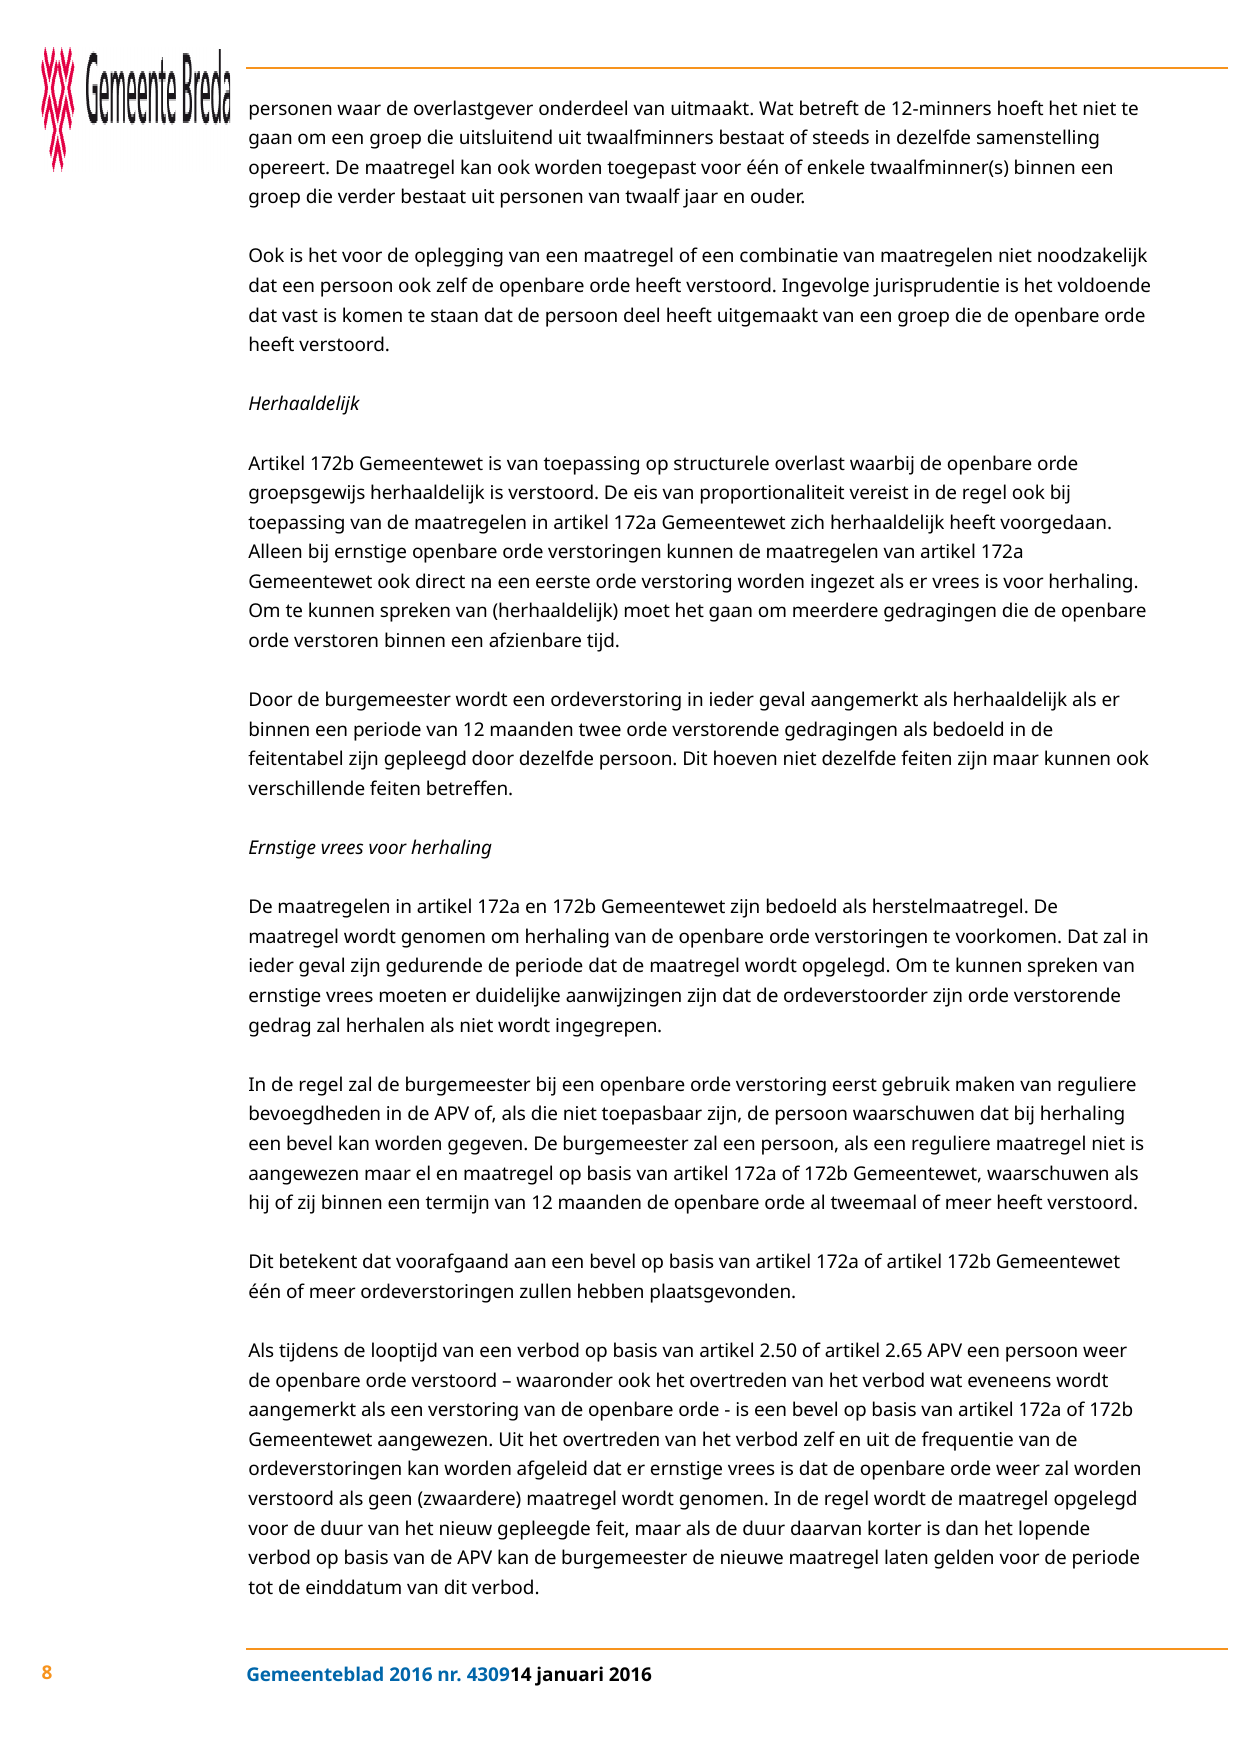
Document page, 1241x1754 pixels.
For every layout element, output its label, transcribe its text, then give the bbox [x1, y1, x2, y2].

text Als tijdens de looptijd van een verbod op basis van artikel 2.50 of artikel 2.65 APV een persoon weer de openbare orde verstoord – waaronder ook het overtreden van het verbod wat eveneens wordt aangemerkt als een verstoring van de openbare orde - is een bevel op basis van artikel 172a of 172b Gemeentewet aangewezen. Uit het overtreden van het verbod zelf en uit de frequentie van de ordeverstoringen kan worden afgeleid dat er ernstige vrees is dat de openbare orde weer zal worden verstoord als geen (zwaardere) maatregel wordt genomen. In de regel wordt de maatregel opgelegd voor de duur van het nieuw gepleegde feit, maar als de duur daarvan korter is dan het lopende verbod op basis van de APV kan de burgemeester de nieuwe maatregel laten gelden voor de periode tot de einddatum van dit verbod. [248, 1337, 1152, 1600]
text Ook is het voor de oplegging van een maatregel of een combinatie van maatregelen niet noodzakelijk dat een persoon ook zelf de openbare orde heeft verstoord. Ingevolge jurisprudentie is het voldoende dat vast is komen te staan dat de persoon deel heeft uitgemaakt van een groep die de openbare orde heeft verstoord. [248, 243, 1152, 357]
text De maatregelen in artikel 172a en 172b Gemeentewet zijn bedoeld als herstelmaatregel. De maatregel wordt genomen om herhaling van de openbare orde verstoringen te voorkomen. Dat zal in ieder geval zijn gedurende de periode dat de maatregel wordt opgelegd. Om te kunnen spreken van ernstige vrees moeten er duidelijke aanwijzingen zijn dat de ordeverstoorder zijn orde verstorende gedrag zal herhalen als niet wordt ingegrepen. [248, 893, 1152, 1038]
text Ernstige vrees voor herhaling [248, 834, 1152, 860]
text Dit betekent dat voorafgaand aan een bevel op basis van artikel 172a of artikel 172b Gemeentewet één of meer ordeverstoringen zullen hebben plaatsgevonden. [248, 1248, 1152, 1304]
text Artikel 172b Gemeentewet is van toepassing op structurele overlast waarbij de openbare orde groepsgewijs herhaaldelijk is verstoord. De eis van proportionaliteit vereist in de regel ook bij toepassing van de maatregelen in artikel 172a Gemeentewet zich herhaaldelijk heeft voorgedaan. Alleen bij ernstige openbare orde verstoringen kunnen de maatregelen van artikel 172a Gemeentewet ook direct na een eerste orde verstoring worden ingezet als er vrees is voor herhaling. Om te kunnen spreken van (herhaaldelijk) moet het gaan om meerdere gedragingen die de openbare orde verstoren binnen een afzienbare tijd. [248, 450, 1152, 653]
picture [41, 47, 231, 172]
text In de regel zal de burgemeester bij een openbare orde verstoring eerst gebruik maken van reguliere bevoegdheden in de APV of, als die niet toepasbaar zijn, de persoon waarschuwen dat bij herhaling een bevel kan worden gegeven. De burgemeester zal een persoon, als een reguliere maatregel niet is aangewezen maar el en maatregel op basis van artikel 172a of 172b Gemeentewet, waarschuwen als hij of zij binnen een termijn van 12 maanden de openbare orde al tweemaal of meer heeft verstoord. [248, 1071, 1152, 1215]
text personen waar de overlastgever onderdeel van uitmaakt. Wat betreft de 12-minners hoeft het niet te gaan om een groep die uitsluitend uit twaalfminners bestaat of steeds in dezelfde samenstelling opereert. De maatregel kan ook worden toegepast voor één of enkele twaalfminner(s) binnen een groep die verder bestaat uit personen van twaalf jaar en ouder. [248, 95, 1152, 209]
text Door de burgemeester wordt een ordeverstoring in ieder geval aangemerkt als herhaaldelijk als er [248, 686, 1152, 712]
text Herhaaldelijk [248, 391, 1152, 416]
text binnen een periode van 12 maanden twee orde verstorende gedragingen als bedoeld in de feitentabel zijn gepleegd door dezelfde persoon. Dit hoeven niet dezelfde feiten zijn maar kunnen ook verschillende feiten betreffen. [248, 716, 1152, 801]
